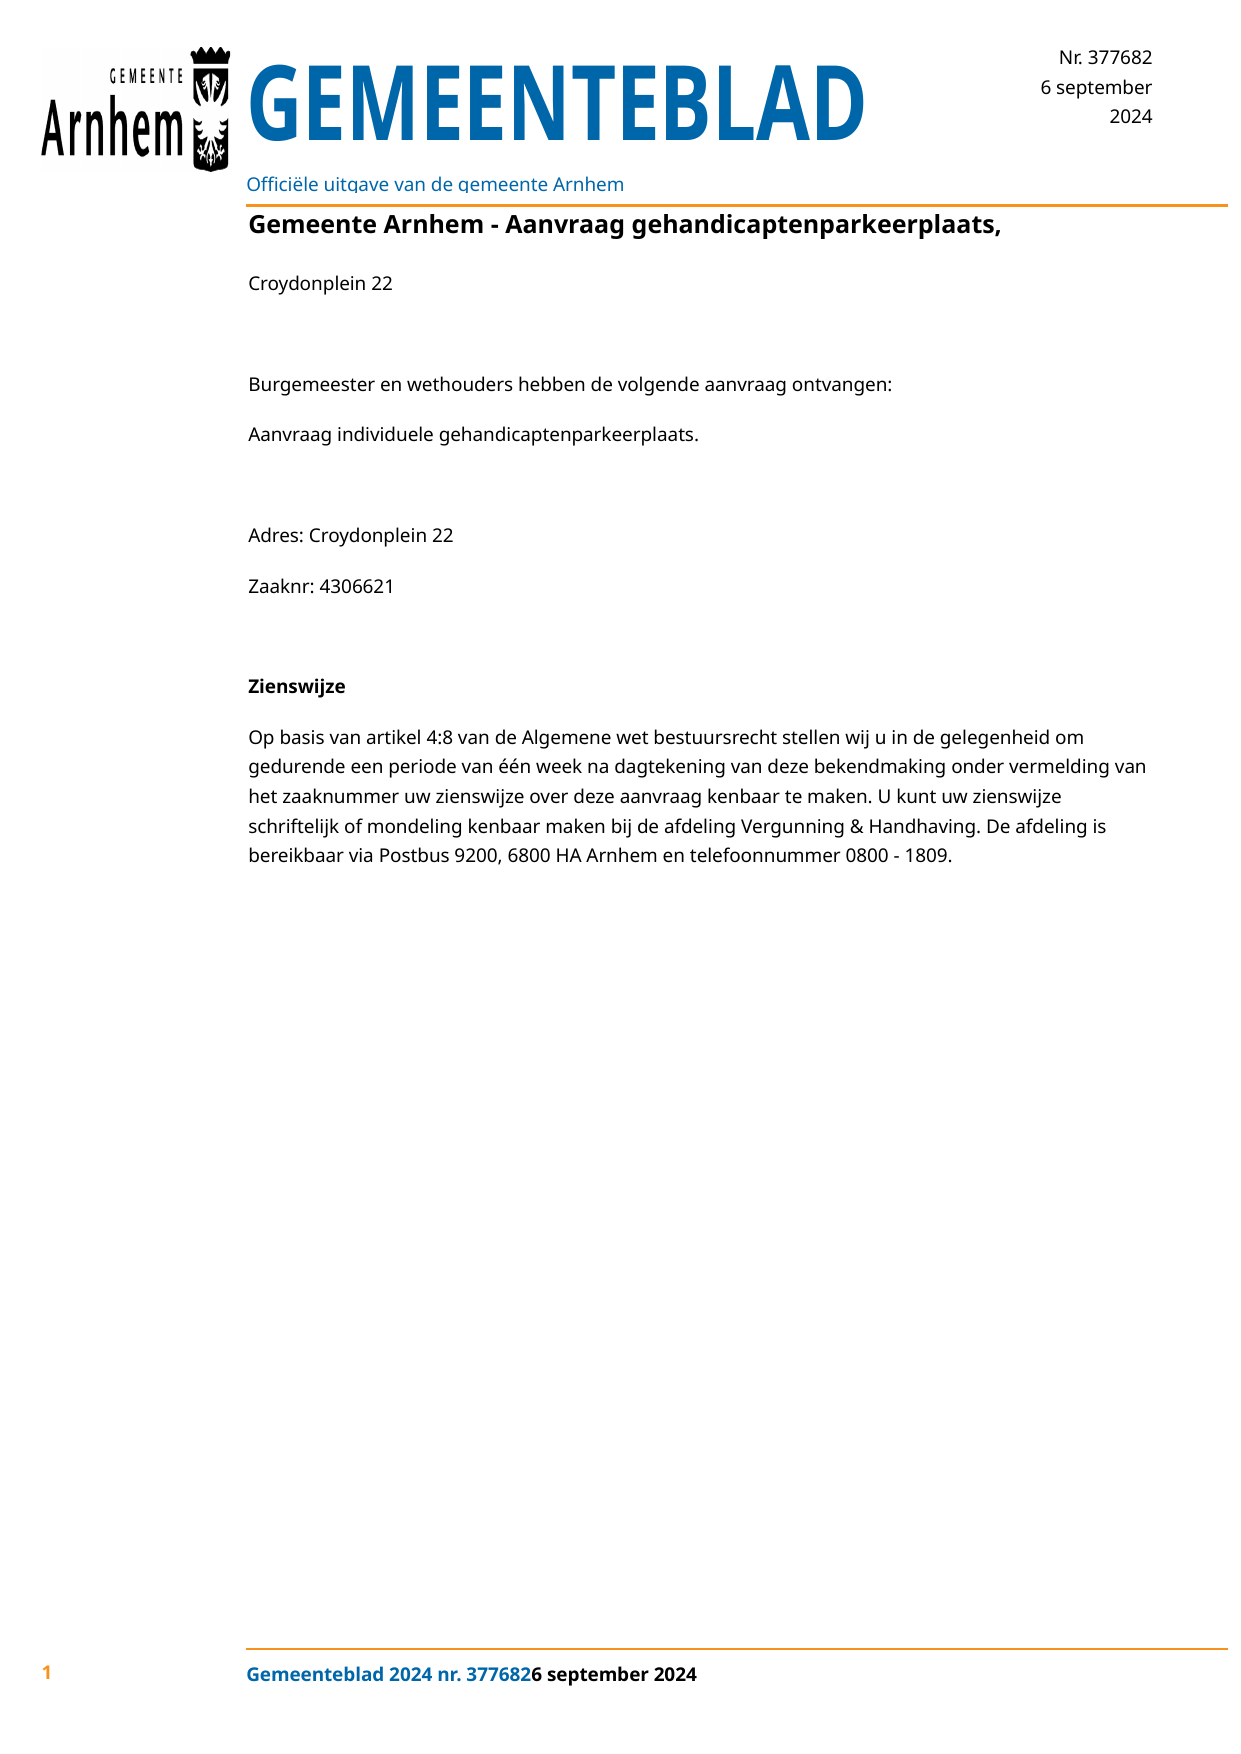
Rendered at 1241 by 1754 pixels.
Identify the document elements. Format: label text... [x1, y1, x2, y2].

text Aanvraag individuele gehandicaptenparkeerplaats. [248, 422, 1152, 447]
text Gemeente Arnhem - Aanvraag gehandicaptenparkeerplaats, [248, 207, 1152, 241]
text Burgemeester en wethouders hebben de volgende aanvraag ontvangen: [248, 371, 1152, 397]
text Op basis van artikel 4:8 van de Algemene wet bestuursrecht stellen wij u in de gelegenheid om gedurende een periode van één week na dagtekening van deze bekendmaking onder vermelding van het zaaknummer uw zienswijze over deze aanvraag kenbaar te maken. U kunt uw zienswijze schriftelijk of mondeling kenbaar maken bij de afdeling Vergunning & Handhaving. De afdeling is bereikbaar via Postbus 9200, 6800 HA Arnhem en telefoonnummer 0800 - 1809. [248, 724, 1152, 868]
text Adres: Croydonplein 22 [248, 522, 1152, 548]
text Croydonplein 22 [248, 270, 1152, 296]
text Zienswijze [248, 674, 1152, 699]
text Zaaknr: 4306621 [248, 573, 1152, 598]
picture [41, 47, 231, 172]
